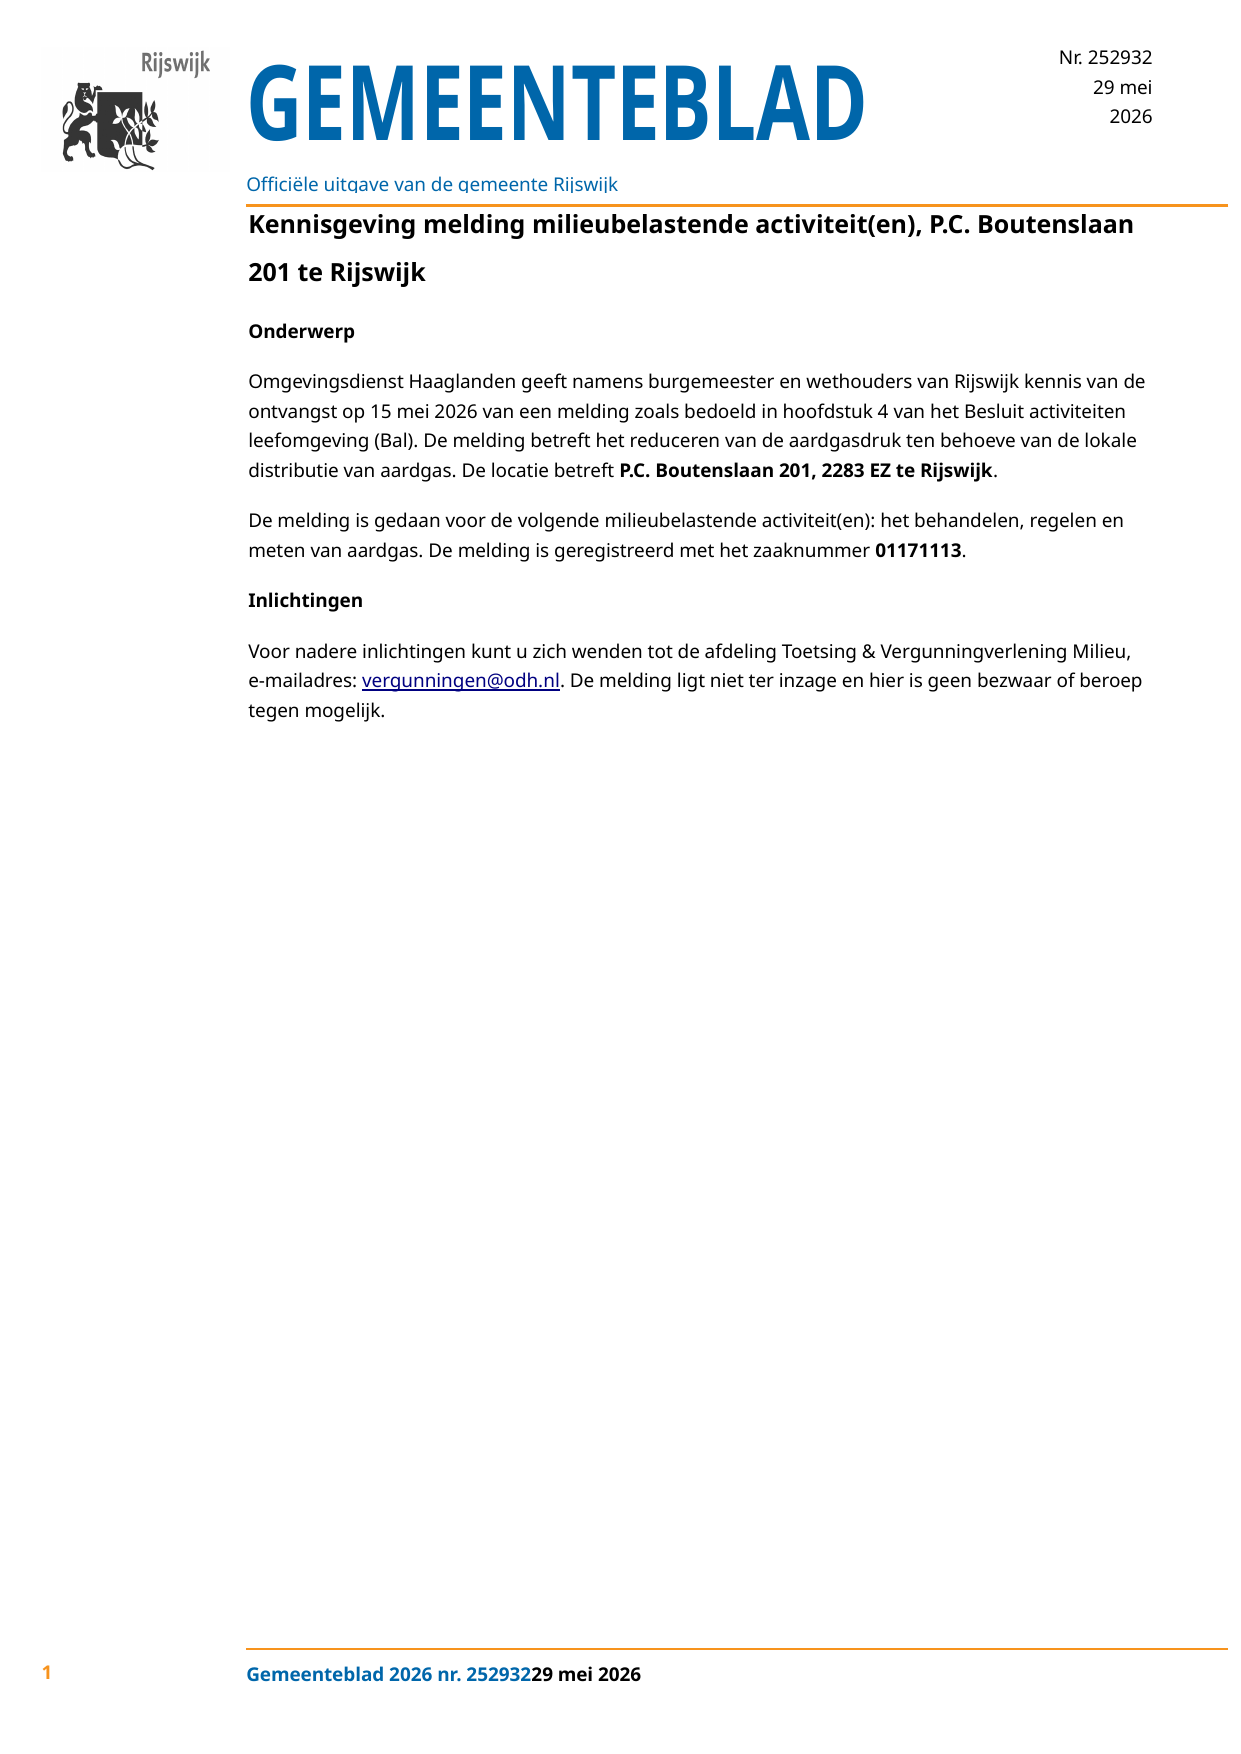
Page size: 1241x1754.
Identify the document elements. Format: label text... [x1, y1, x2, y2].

text Voor nadere inlichtingen kunt u zich wenden tot de afdeling Toetsing & Vergunningverlening Milieu, e-mailadres: vergunningen@odh.nl. De melding ligt niet ter inzage en hier is geen bezwaar of beroep tegen mogelijk. [248, 638, 1152, 723]
text Omgevingsdienst Haaglanden geeft namens burgemeester en wethouders van Rijswijk kennis van de ontvangst op 15 mei 2026 van een melding zoals bedoeld in hoofdstuk 4 van het Besluit activiteiten leefomgeving (Bal). De melding betreft het reduceren van de aardgasdruk ten behoeve van de lokale distributie van aardgas. De locatie betreft P.C. Boutenslaan 201, 2283 EZ te Rijswijk. [248, 368, 1152, 483]
text Inlichtingen [248, 587, 1152, 613]
text Kennisgeving melding milieubelastende activiteit(en), P.C. Boutenslaan 201 te Rijswijk [248, 207, 1152, 288]
text De melding is gedaan voor de volgende milieubelastende activiteit(en): het behandelen, regelen en meten van aardgas. De melding is geregistreerd met het zaaknummer 01171113. [248, 507, 1152, 563]
picture [41, 47, 231, 172]
text Onderwerp [248, 318, 1152, 344]
